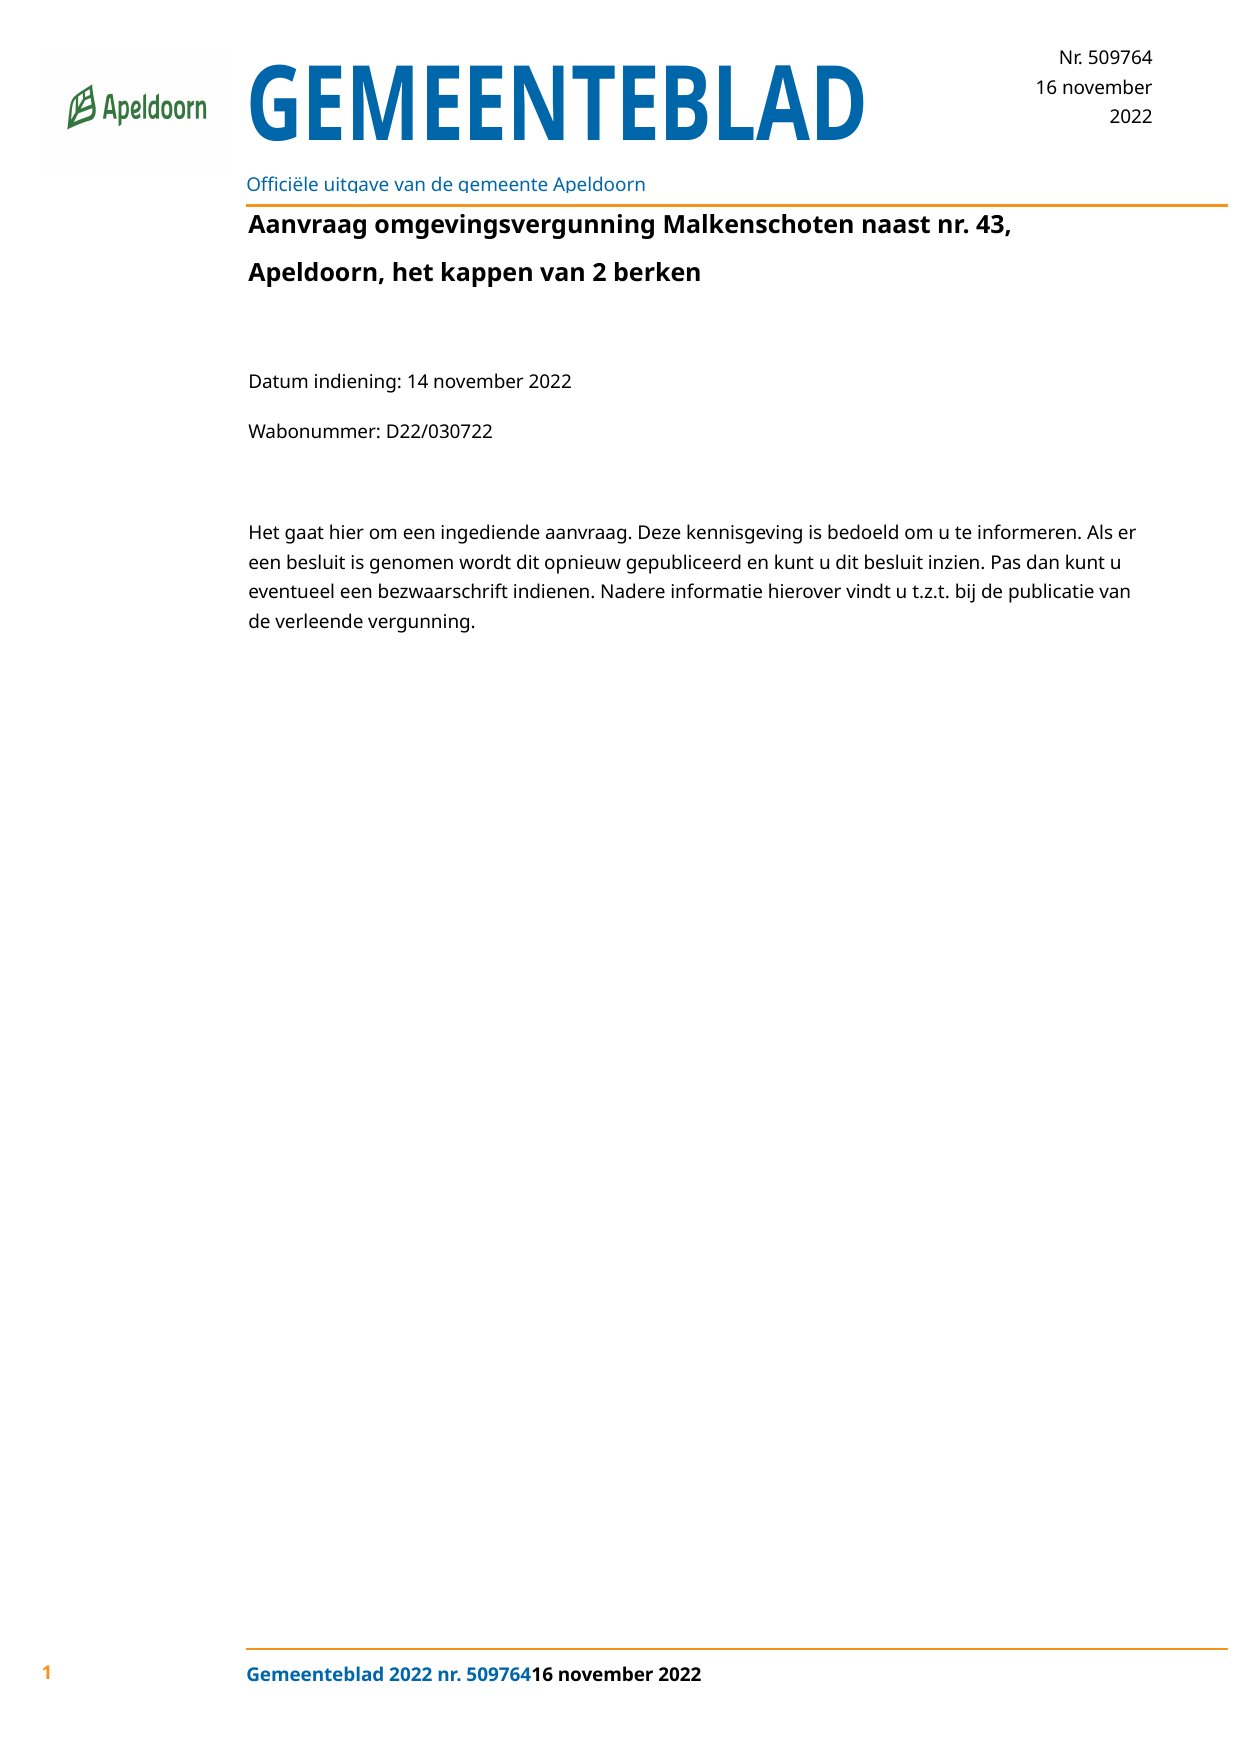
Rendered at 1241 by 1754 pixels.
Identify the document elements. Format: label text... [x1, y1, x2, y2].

text Het gaat hier om een ingediende aanvraag. Deze kennisgeving is bedoeld om u te informeren. Als er een besluit is genomen wordt dit opnieuw gepubliceerd en kunt u dit besluit inzien. Pas dan kunt u eventueel een bezwaarschrift indienen. Nadere informatie hierover vindt u t.z.t. bij de publicatie van de verleende vergunning. [248, 519, 1152, 634]
text Aanvraag omgevingsvergunning Malkenschoten naast nr. 43, Apeldoorn, het kappen van 2 berken [248, 207, 1152, 288]
picture [41, 47, 231, 172]
text Datum indiening: 14 november 2022 [248, 368, 1152, 394]
text Wabonummer: D22/030722 [248, 419, 1152, 444]
